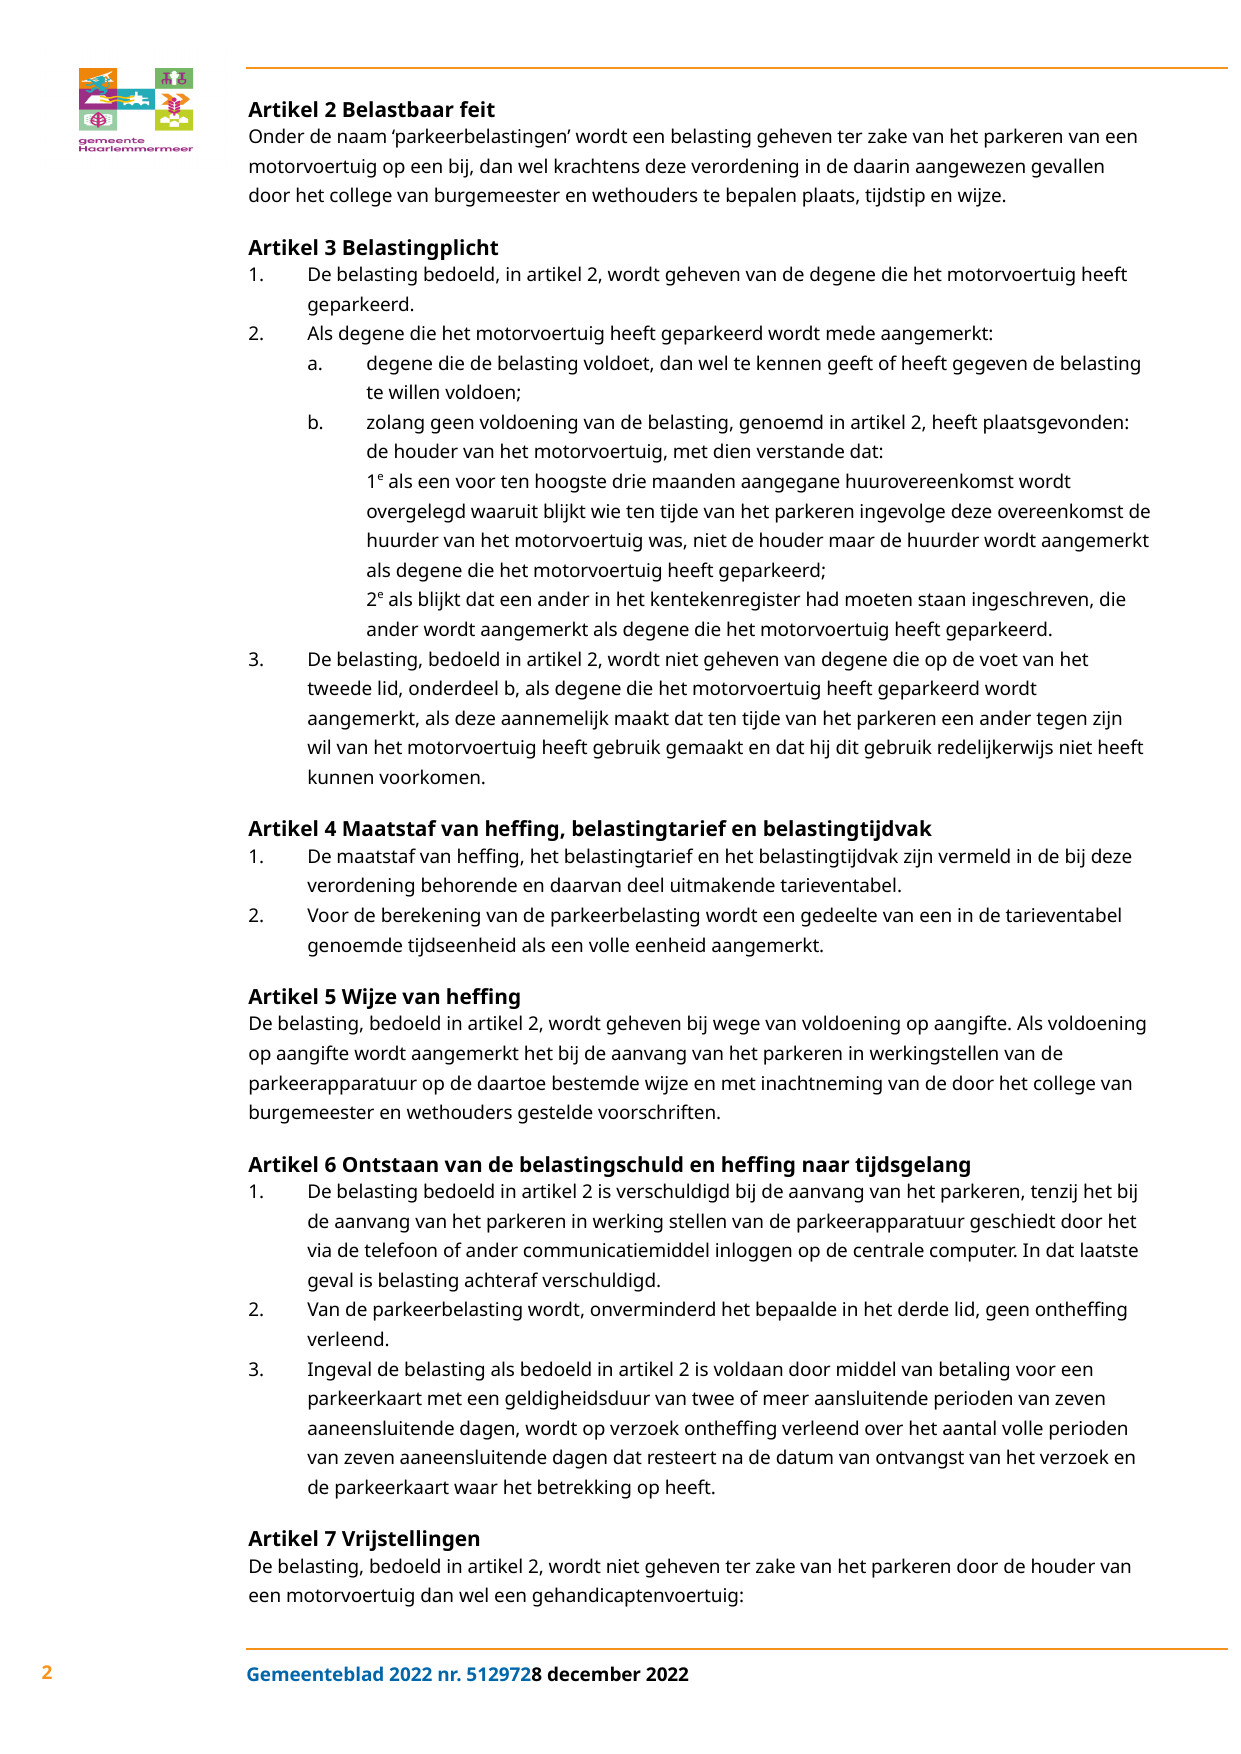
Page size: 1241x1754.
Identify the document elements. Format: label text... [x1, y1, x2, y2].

list degene die de belasting voldoet, dan wel te kennen geeft of heeft gegeven de belasting te willen voldoen; [307, 350, 1152, 405]
list 2e als blijkt dat een ander in het kentekenregister had moeten staan ingeschreven, die ander wordt aangemerkt als degene die het motorvoertuig heeft geparkeerd. [307, 587, 1152, 642]
list Als degene die het motorvoertuig heeft geparkeerd wordt mede aangemerkt: [248, 320, 1152, 346]
text Artikel 2 Belastbaar feit [248, 95, 1152, 123]
text Artikel 6 Ontstaan van de belastingschuld en heffing naar tijdsgelang [248, 1150, 1152, 1178]
list De belasting, bedoeld in artikel 2, wordt niet geheven van degene die op de voet van het tweede lid, onderdeel b, als degene die het motorvoertuig heeft geparkeerd wordt aangemerkt, als deze aannemelijk maakt dat ten tijde van het parkeren een ander tegen zijn wil van het motorvoertuig heeft gebruik gemaakt en dat hij dit gebruik redelijkerwijs niet heeft kunnen voorkomen. [248, 646, 1152, 790]
list Van de parkeerbelasting wordt, onverminderd het bepaalde in het derde lid, geen ontheffing verleend. [248, 1297, 1152, 1352]
list Voor de berekening van de parkeerbelasting wordt een gedeelte van een in de tarieventabel genoemde tijdseenheid als een volle eenheid aangemerkt. [248, 902, 1152, 957]
list De belasting bedoeld in artikel 2 is verschuldigd bij de aanvang van het parkeren, tenzij het bij de aanvang van het parkeren in werking stellen van de parkeerapparatuur geschiedt door het via de telefoon of ander communicatiemiddel inloggen op de centrale computer. In dat laatste geval is belasting achteraf verschuldigd. [248, 1178, 1152, 1293]
text Artikel 3 Belastingplicht [248, 233, 1152, 261]
list 1e als een voor ten hoogste drie maanden aangegane huurovereenkomst wordt overgelegd waaruit blijkt wie ten tijde van het parkeren ingevolge deze overeenkomst de huurder van het motorvoertuig was, niet de houder maar de huurder wordt aangemerkt als degene die het motorvoertuig heeft geparkeerd; [307, 468, 1152, 583]
text De belasting, bedoeld in artikel 2, wordt geheven bij wege van voldoening op aangifte. Als voldoening op aangifte wordt aangemerkt het bij de aanvang van het parkeren in werkingstellen van de parkeerapparatuur op de daartoe bestemde wijze en met inachtneming van de door het college van burgemeester en wethouders gestelde voorschriften. [248, 1011, 1152, 1125]
list Ingeval de belasting als bedoeld in artikel 2 is voldaan door middel van betaling voor een parkeerkaart met een geldigheidsduur van twee of meer aansluitende perioden van zeven aaneensluitende dagen, wordt op verzoek ontheffing verleend over het aantal volle perioden van zeven aaneensluitende dagen dat resteert na de datum van ontvangst van het verzoek en de parkeerkaart waar het betrekking op heeft. [248, 1356, 1152, 1500]
list zolang geen voldoening van de belasting, genoemd in artikel 2, heeft plaatsgevonden: de houder van het motorvoertuig, met dien verstande dat: [307, 409, 1152, 464]
text Artikel 4 Maatstaf van heffing, belastingtarief en belastingtijdvak [248, 814, 1152, 843]
picture [41, 47, 231, 172]
list De maatstaf van heffing, het belastingtarief en het belastingtijdvak zijn vermeld in de bij deze verordening behorende en daarvan deel uitmakende tarieventabel. [248, 843, 1152, 898]
list De belasting bedoeld, in artikel 2, wordt geheven van de degene die het motorvoertuig heeft geparkeerd. [248, 261, 1152, 317]
text De belasting, bedoeld in artikel 2, wordt niet geheven ter zake van het parkeren door de houder van een motorvoertuig dan wel een gehandicaptenvoertuig: [248, 1553, 1152, 1608]
text Onder de naam ‘parkeerbelastingen’ wordt een belasting geheven ter zake van het parkeren van een motorvoertuig op een bij, dan wel krachtens deze verordening in de daarin aangewezen gevallen door het college van burgemeester en wethouders te bepalen plaats, tijdstip en wijze. [248, 123, 1152, 208]
text Artikel 5 Wijze van heffing [248, 982, 1152, 1011]
text Artikel 7 Vrijstellingen [248, 1524, 1152, 1553]
